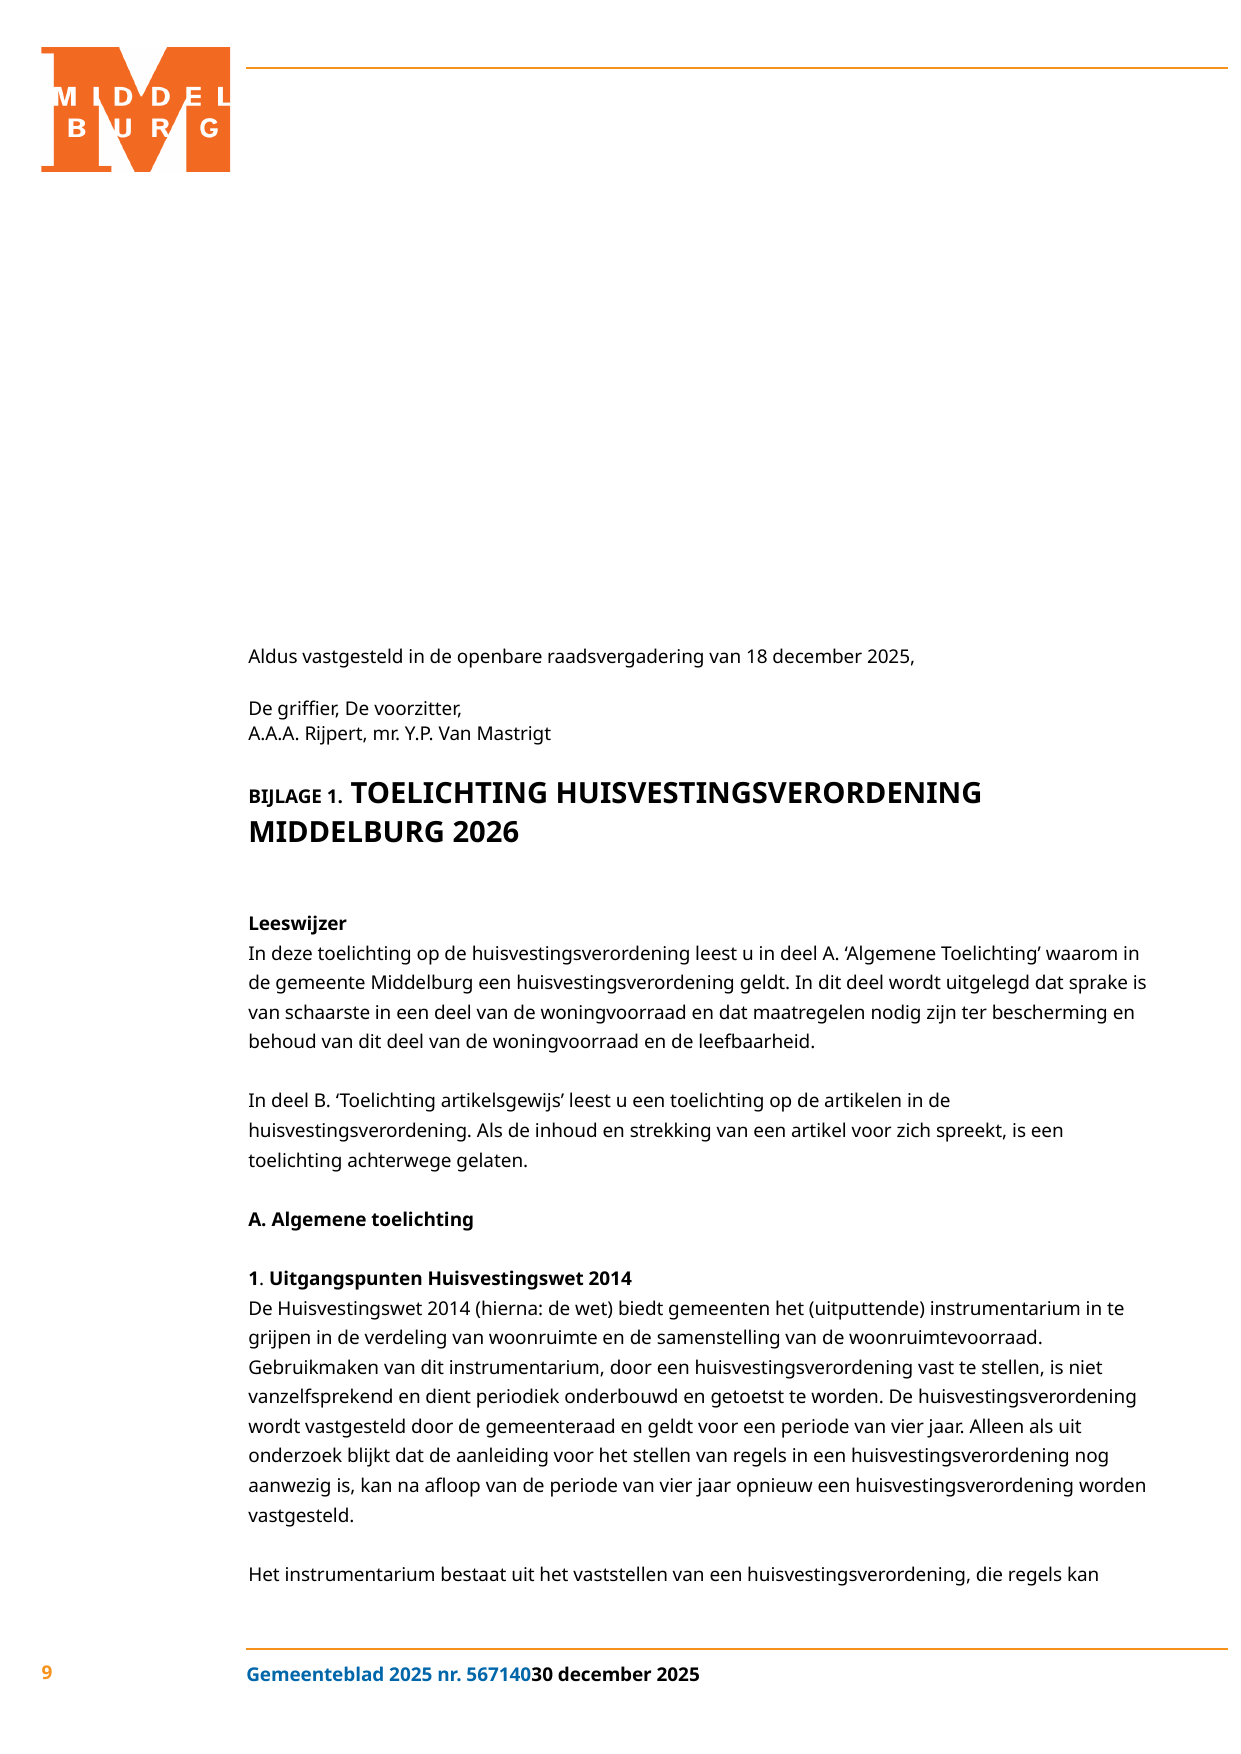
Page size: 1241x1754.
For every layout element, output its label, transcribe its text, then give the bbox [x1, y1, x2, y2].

text A.A.A. Rijpert, mr. Y.P. Van Mastrigt [248, 721, 1152, 746]
text BIJLAGE 1. TOELICHTING HUISVESTINGSVERORDENING MIDDELBURG 2026 [248, 772, 1152, 851]
text In deel B. ‘Toelichting artikelsgewijs’ leest u een toelichting op de artikelen in de huisvestingsverordening. Als de inhoud en strekking van een artikel voor zich spreekt, is een toelichting achterwege gelaten. [248, 1088, 1152, 1172]
text Het instrumentarium bestaat uit het vaststellen van een huisvestingsverordening, die regels kan [248, 1561, 1152, 1587]
text 1. Uitgangspunten Huisvestingswet 2014 [248, 1265, 1152, 1291]
text De Huisvestingswet 2014 (hierna: de wet) biedt gemeenten het (uitputtende) instrumentarium in te grijpen in de verdeling van woonruimte en de samenstelling van de woonruimtevoorraad. Gebruikmaken van dit instrumentarium, door een huisvestingsverordening vast te stellen, is niet vanzelfsprekend en dient periodiek onderbouwd en getoetst te worden. De huisvestingsverordening wordt vastgesteld door de gemeenteraad en geldt voor een periode van vier jaar. Alleen als uit onderzoek blijkt dat de aanleiding voor het stellen van regels in een huisvestingsverordening nog aanwezig is, kan na afloop van de periode van vier jaar opnieuw een huisvestingsverordening worden vastgesteld. [248, 1295, 1152, 1527]
text Leeswijzer [248, 910, 1152, 936]
text A. Algemene toelichting [248, 1206, 1152, 1232]
picture [41, 47, 231, 172]
text De griffier, De voorzitter, [248, 695, 1152, 721]
text In deze toelichting op de huisvestingsverordening leest u in deel A. ‘Algemene Toelichting’ waarom in de gemeente Middelburg een huisvestingsverordening geldt. In dit deel wordt uitgelegd dat sprake is van schaarste in een deel van de woningvoorraad en dat maatregelen nodig zijn ter bescherming en behoud van dit deel van de woningvoorraad en de leefbaarheid. [248, 940, 1152, 1054]
text Aldus vastgesteld in de openbare raadsvergadering van 18 december 2025, [248, 643, 1152, 669]
